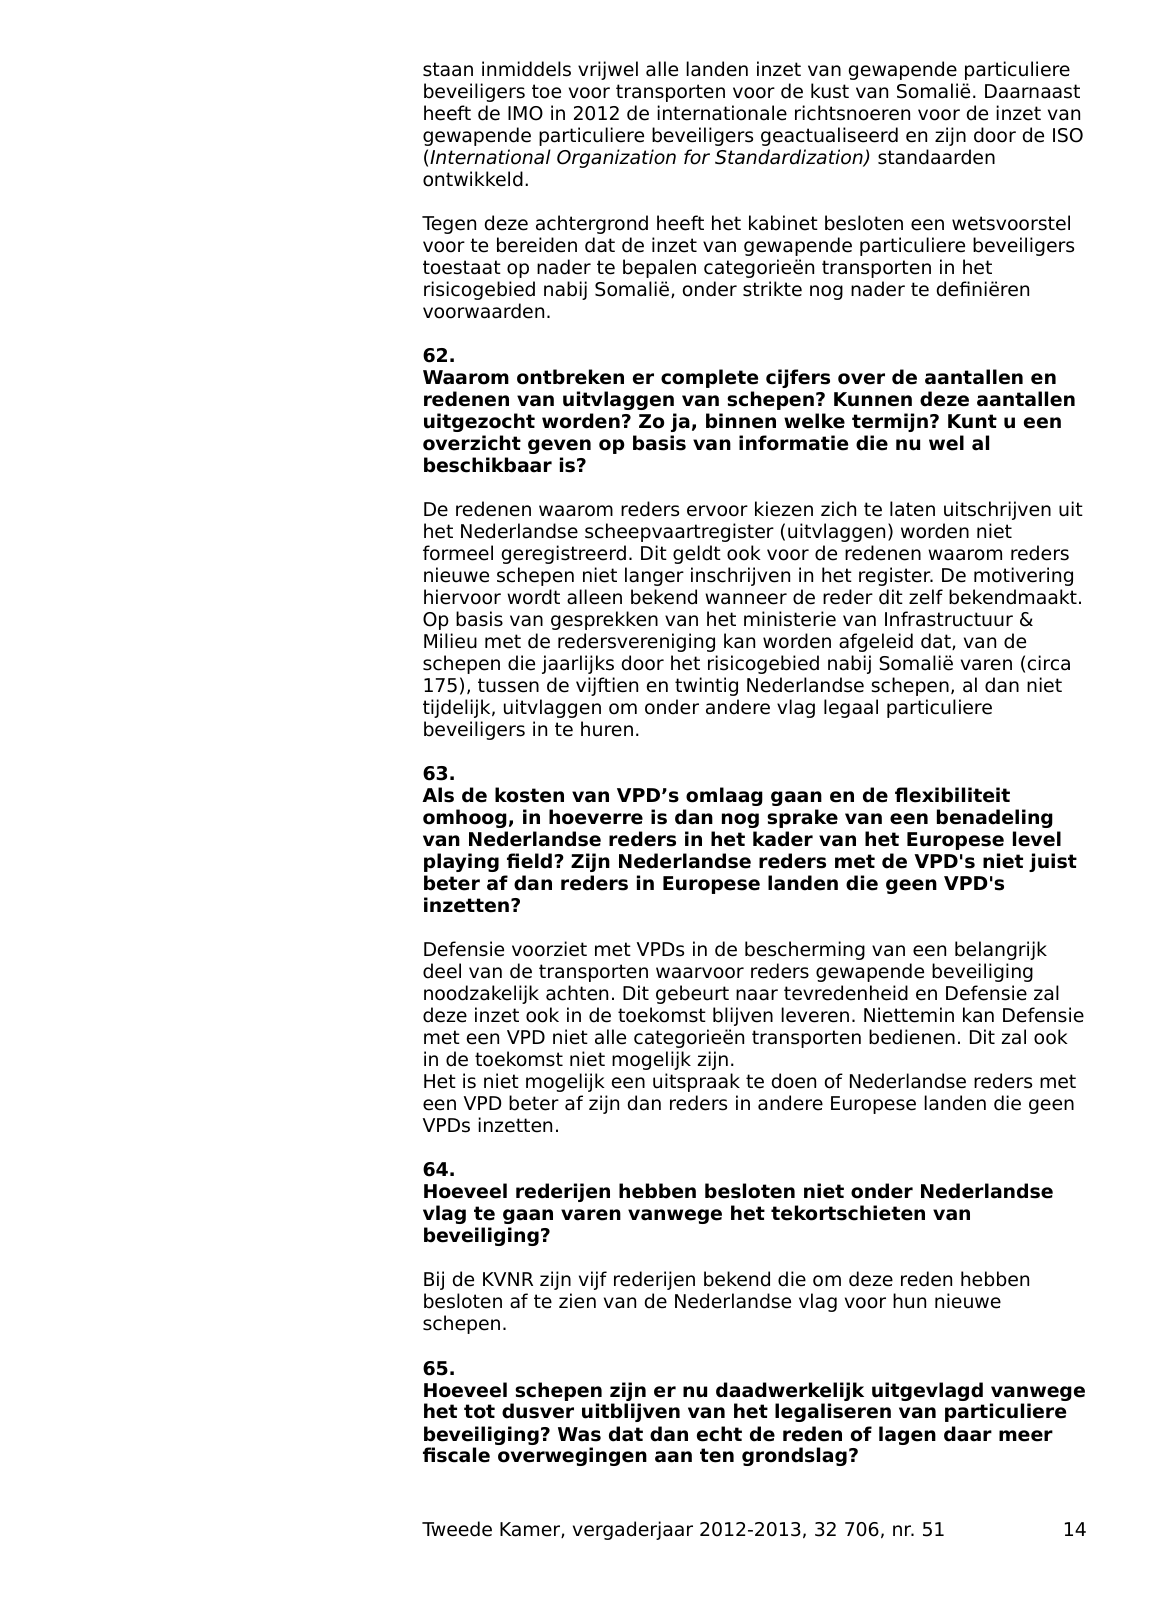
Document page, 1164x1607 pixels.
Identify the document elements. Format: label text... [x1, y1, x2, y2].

text 63. [422, 763, 1087, 785]
text Hoeveel rederijen hebben besloten niet onder Nederlandse vlag te gaan varen vanwege het tekortschieten van beveiliging? [422, 1181, 1087, 1247]
text 64. [422, 1159, 1087, 1181]
text Tegen deze achtergrond heeft het kabinet besloten een wetsvoorstel voor te bereiden dat de inzet van gewapende particuliere beveiligers toestaat op nader te bepalen categorieën transporten in het risicogebied nabij Somalië, onder strikte nog nader te definiëren voorwaarden. [422, 213, 1087, 323]
text Het is niet mogelijk een uitspraak te doen of Nederlandse reders met een VPD beter af zijn dan reders in andere Europese landen die geen VPDs inzetten. [422, 1071, 1087, 1137]
text 65. [422, 1357, 1087, 1379]
text Waarom ontbreken er complete cijfers over de aantallen en redenen van uitvlaggen van schepen? Kunnen deze aantallen uitgezocht worden? Zo ja, binnen welke termijn? Kunt u een overzicht geven op basis van informatie die nu wel al beschikbaar is? [422, 367, 1087, 477]
text De redenen waarom reders ervoor kiezen zich te laten uitschrijven uit het Nederlandse scheepvaartregister (uitvlaggen) worden niet formeel geregistreerd. Dit geldt ook voor de redenen waarom reders nieuwe schepen niet langer inschrijven in het register. De motivering hiervoor wordt alleen bekend wanneer de reder dit zelf bekendmaakt. Op basis van gesprekken van het ministerie van Infrastructuur & Milieu met de redersvereniging kan worden afgeleid dat, van de schepen die jaarlijks door het risicogebied nabij Somalië varen (circa 175), tussen de vijftien en twintig Nederlandse schepen, al dan niet tijdelijk, uitvlaggen om onder andere vlag legaal particuliere beveiligers in te huren. [422, 499, 1087, 741]
text 62. [422, 345, 1087, 367]
text Als de kosten van VPD’s omlaag gaan en de flexibiliteit omhoog, in hoeverre is dan nog sprake van een benadeling van Nederlandse reders in het kader van het Europese level playing field? Zijn Nederlandse reders met de VPD's niet juist beter af dan reders in Europese landen die geen VPD's inzetten? [422, 785, 1087, 917]
text Defensie voorziet met VPDs in de bescherming van een belangrijk deel van de transporten waarvoor reders gewapende beveiliging noodzakelijk achten. Dit gebeurt naar tevredenheid en Defensie zal deze inzet ook in de toekomst blijven leveren. Niettemin kan Defensie met een VPD niet alle categorieën transporten bedienen. Dit zal ook in de toekomst niet mogelijk zijn. [422, 939, 1087, 1071]
text Bij de KVNR zijn vijf rederijen bekend die om deze reden hebben besloten af te zien van de Nederlandse vlag voor hun nieuwe schepen. [422, 1269, 1087, 1335]
text staan inmiddels vrijwel alle landen inzet van gewapende particuliere beveiligers toe voor transporten voor de kust van Somalië. Daarnaast heeft de IMO in 2012 de internationale richtsnoeren voor de inzet van gewapende particuliere beveiligers geactualiseerd en zijn door de ISO (International Organization for Standardization) standaarden ontwikkeld. [422, 59, 1087, 191]
text Hoeveel schepen zijn er nu daadwerkelijk uitgevlagd vanwege het tot dusver uitblijven van het legaliseren van particuliere beveiliging? Was dat dan echt de reden of lagen daar meer fiscale overwegingen aan ten grondslag? [422, 1379, 1087, 1467]
